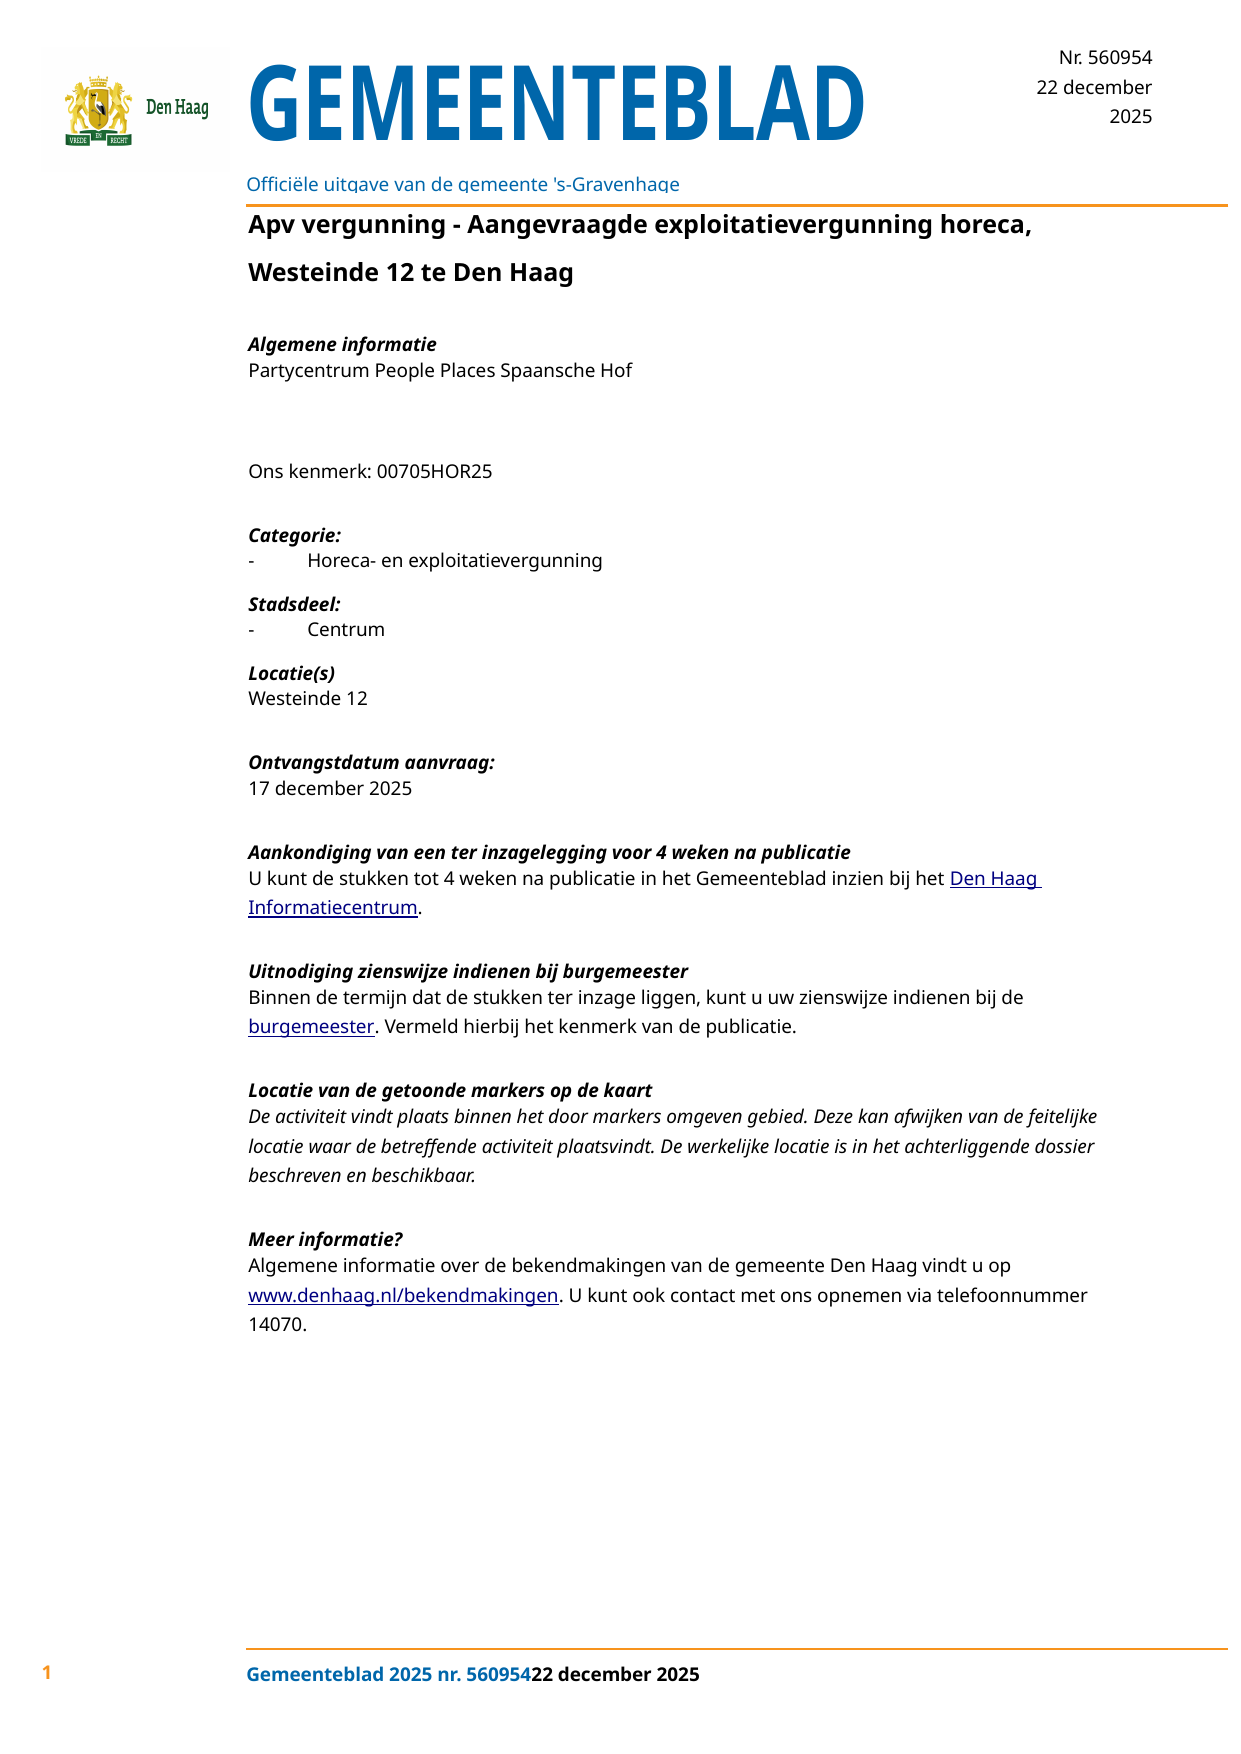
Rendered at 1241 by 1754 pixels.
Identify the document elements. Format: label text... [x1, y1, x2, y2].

text Stadsdeel: [248, 591, 1152, 617]
text Partycentrum People Places Spaansche Hof [248, 357, 1152, 383]
text Westeinde 12 [248, 685, 1152, 711]
text Locatie van de getoonde markers op de kaart [248, 1078, 1152, 1103]
text 17 december 2025 [248, 775, 1152, 801]
text Locatie(s) [248, 660, 1152, 685]
text Ons kenmerk: 00705HOR25 [248, 458, 1152, 484]
picture [41, 47, 231, 172]
text Algemene informatie over de bekendmakingen van de gemeente Den Haag vindt u op www.denhaag.nl/bekendmakingen. U kunt ook contact met ons opnemen via telefoonnummer 14070. [248, 1252, 1152, 1337]
text U kunt de stukken tot 4 weken na publicatie in het Gemeenteblad inzien bij het Den Haag Informatiecentrum. [248, 865, 1152, 920]
text Aankondiging van een ter inzagelegging voor 4 weken na publicatie [248, 839, 1152, 865]
text Algemene informatie [248, 331, 1152, 357]
list Centrum [248, 617, 1152, 642]
text Binnen de termijn dat de stukken ter inzage liggen, kunt u uw zienswijze indienen bij de burgemeester. Vermeld hierbij het kenmerk van de publicatie. [248, 984, 1152, 1039]
text Categorie: [248, 522, 1152, 548]
text Meer informatie? [248, 1226, 1152, 1252]
text De activiteit vindt plaats binnen het door markers omgeven gebied. Deze kan afwijken van de feitelijke locatie waar de betreffende activiteit plaatsvindt. De werkelijke locatie is in het achterliggende dossier beschreven en beschikbaar. [248, 1103, 1152, 1188]
text Apv vergunning - Aangevraagde exploitatievergunning horeca, Westeinde 12 te Den Haag [248, 207, 1152, 288]
list Horeca- en exploitatievergunning [248, 548, 1152, 573]
text Ontvangstdatum aanvraag: [248, 749, 1152, 775]
text Uitnodiging zienswijze indienen bij burgemeester [248, 958, 1152, 984]
